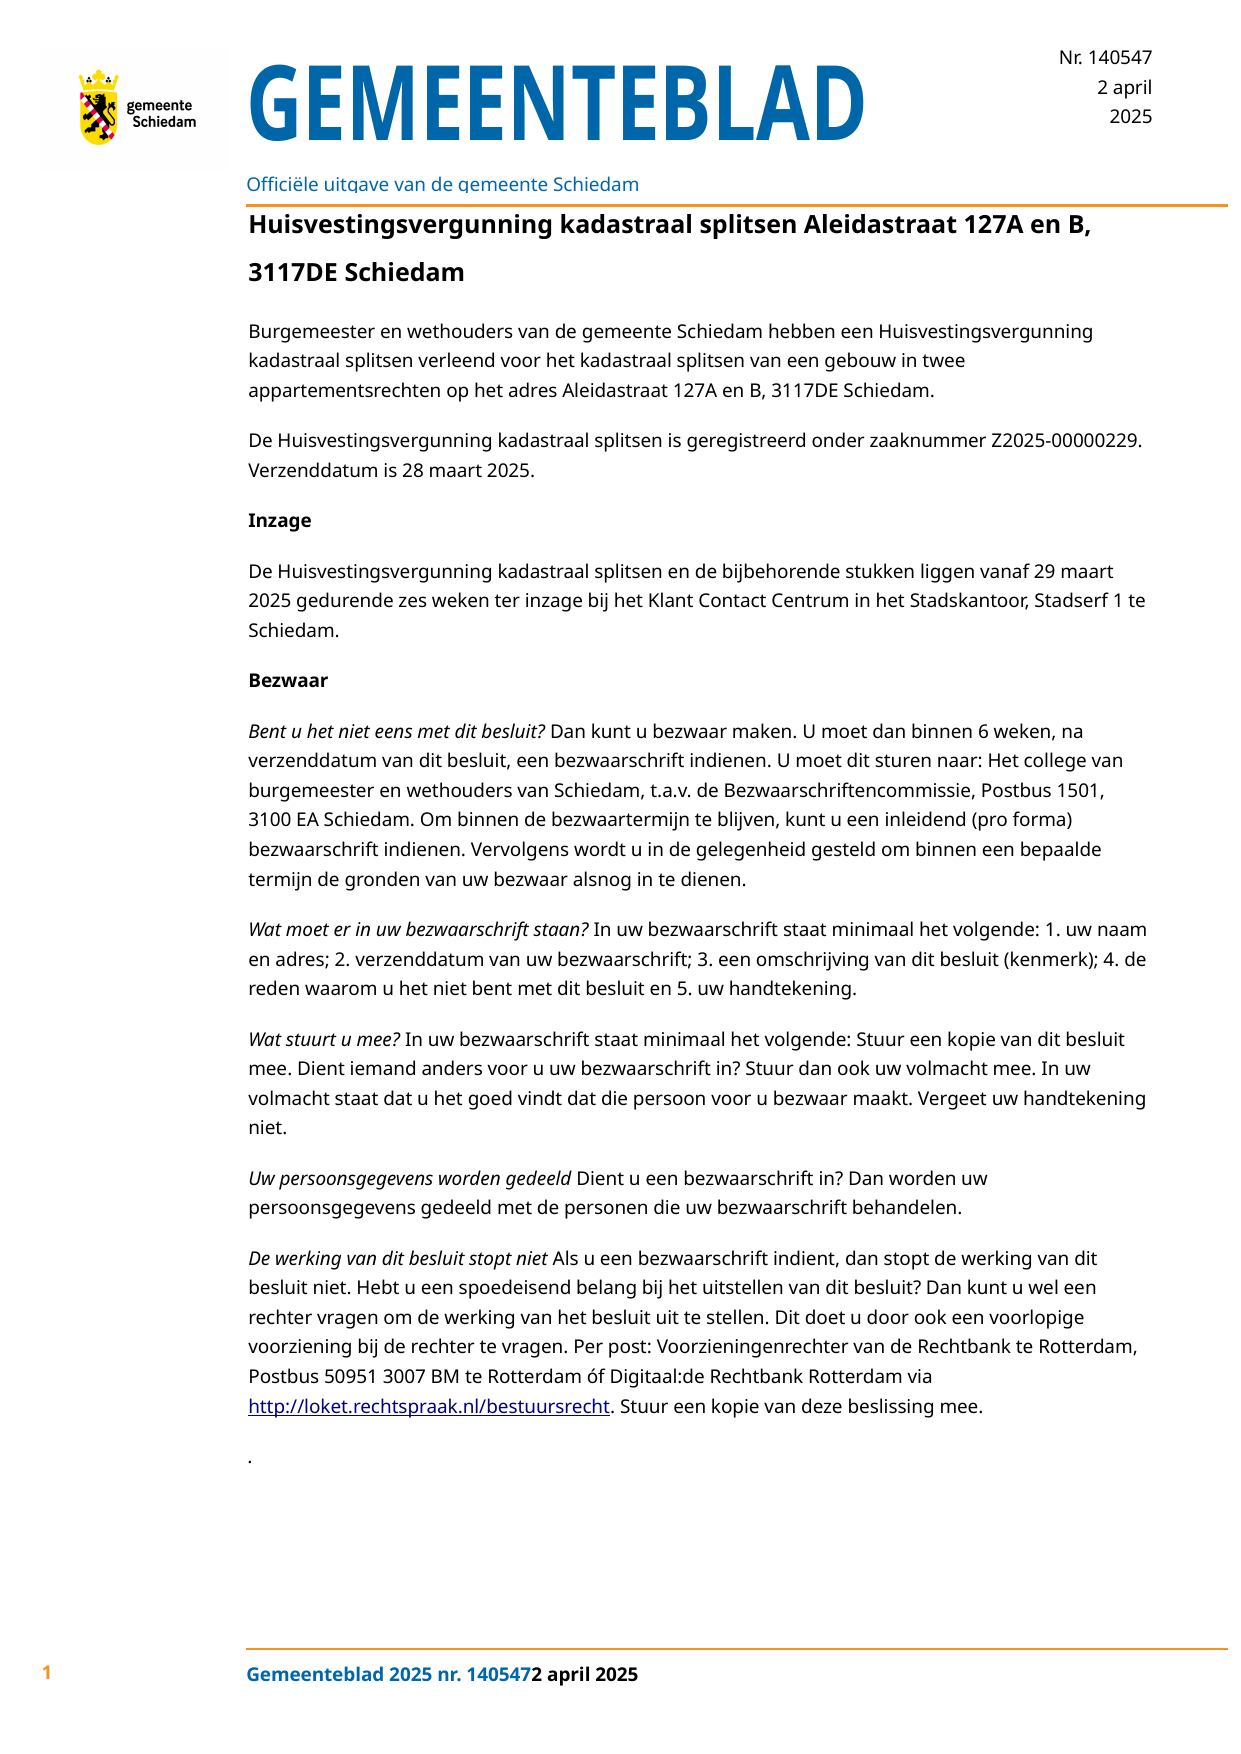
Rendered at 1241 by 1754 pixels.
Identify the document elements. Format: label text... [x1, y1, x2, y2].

text Bent u het niet eens met dit besluit? Dan kunt u bezwaar maken. U moet dan binnen 6 weken, na verzenddatum van dit besluit, een bezwaarschrift indienen. U moet dit sturen naar: Het college van burgemeester en wethouders van Schiedam, t.a.v. de Bezwaarschriftencommissie, Postbus 1501, 3100 EA Schiedam. Om binnen de bezwaartermijn te blijven, kunt u een inleidend (pro forma) bezwaarschrift indienen. Vervolgens wordt u in de gelegenheid gesteld om binnen een bepaalde termijn de gronden van uw bezwaar alsnog in te dienen. [248, 718, 1152, 892]
picture [41, 47, 231, 172]
text De Huisvestingsvergunning kadastraal splitsen is geregistreerd onder zaaknummer Z2025-00000229. Verzenddatum is 28 maart 2025. [248, 427, 1152, 483]
text De Huisvestingsvergunning kadastraal splitsen en de bijbehorende stukken liggen vanaf 29 maart 2025 gedurende zes weken ter inzage bij het Klant Contact Centrum in het Stadskantoor, Stadserf 1 te Schiedam. [248, 558, 1152, 643]
text Huisvestingsvergunning kadastraal splitsen Aleidastraat 127A en B, 3117DE Schiedam [248, 207, 1152, 288]
text De werking van dit besluit stopt niet Als u een bezwaarschrift indient, dan stopt de werking van dit besluit niet. Hebt u een spoedeisend belang bij het uitstellen van dit besluit? Dan kunt u wel een rechter vragen om de werking van het besluit uit te stellen. Dit doet u door ook een voorlopige voorziening bij de rechter te vragen. Per post: Voorzieningenrechter van de Rechtbank te Rotterdam, Postbus 50951 3007 BM te Rotterdam óf Digitaal:de Rechtbank Rotterdam via http://loket.rechtspraak.nl/bestuursrecht. Stuur een kopie van deze beslissing mee. [248, 1245, 1152, 1419]
text Bezwaar [248, 667, 1152, 693]
text Inzage [248, 507, 1152, 533]
text Wat moet er in uw bezwaarschrift staan? In uw bezwaarschrift staat minimaal het volgende: 1. uw naam en adres; 2. verzenddatum van uw bezwaarschrift; 3. een omschrijving van dit besluit (kenmerk); 4. de reden waarom u het niet bent met dit besluit en 5. uw handtekening. [248, 916, 1152, 1001]
text Uw persoonsgegevens worden gedeeld Dient u een bezwaarschrift in? Dan worden uw persoonsgegevens gedeeld met de personen die uw bezwaarschrift behandelen. [248, 1165, 1152, 1220]
text Burgemeester en wethouders van de gemeente Schiedam hebben een Huisvestingsvergunning kadastraal splitsen verleend voor het kadastraal splitsen van een gebouw in twee appartementsrechten op het adres Aleidastraat 127A en B, 3117DE Schiedam. [248, 318, 1152, 403]
text . [248, 1443, 1152, 1469]
text Wat stuurt u mee? In uw bezwaarschrift staat minimaal het volgende: Stuur een kopie van dit besluit mee. Dient iemand anders voor u uw bezwaarschrift in? Stuur dan ook uw volmacht mee. In uw volmacht staat dat u het goed vindt dat die persoon voor u bezwaar maakt. Vergeet uw handtekening niet. [248, 1026, 1152, 1140]
